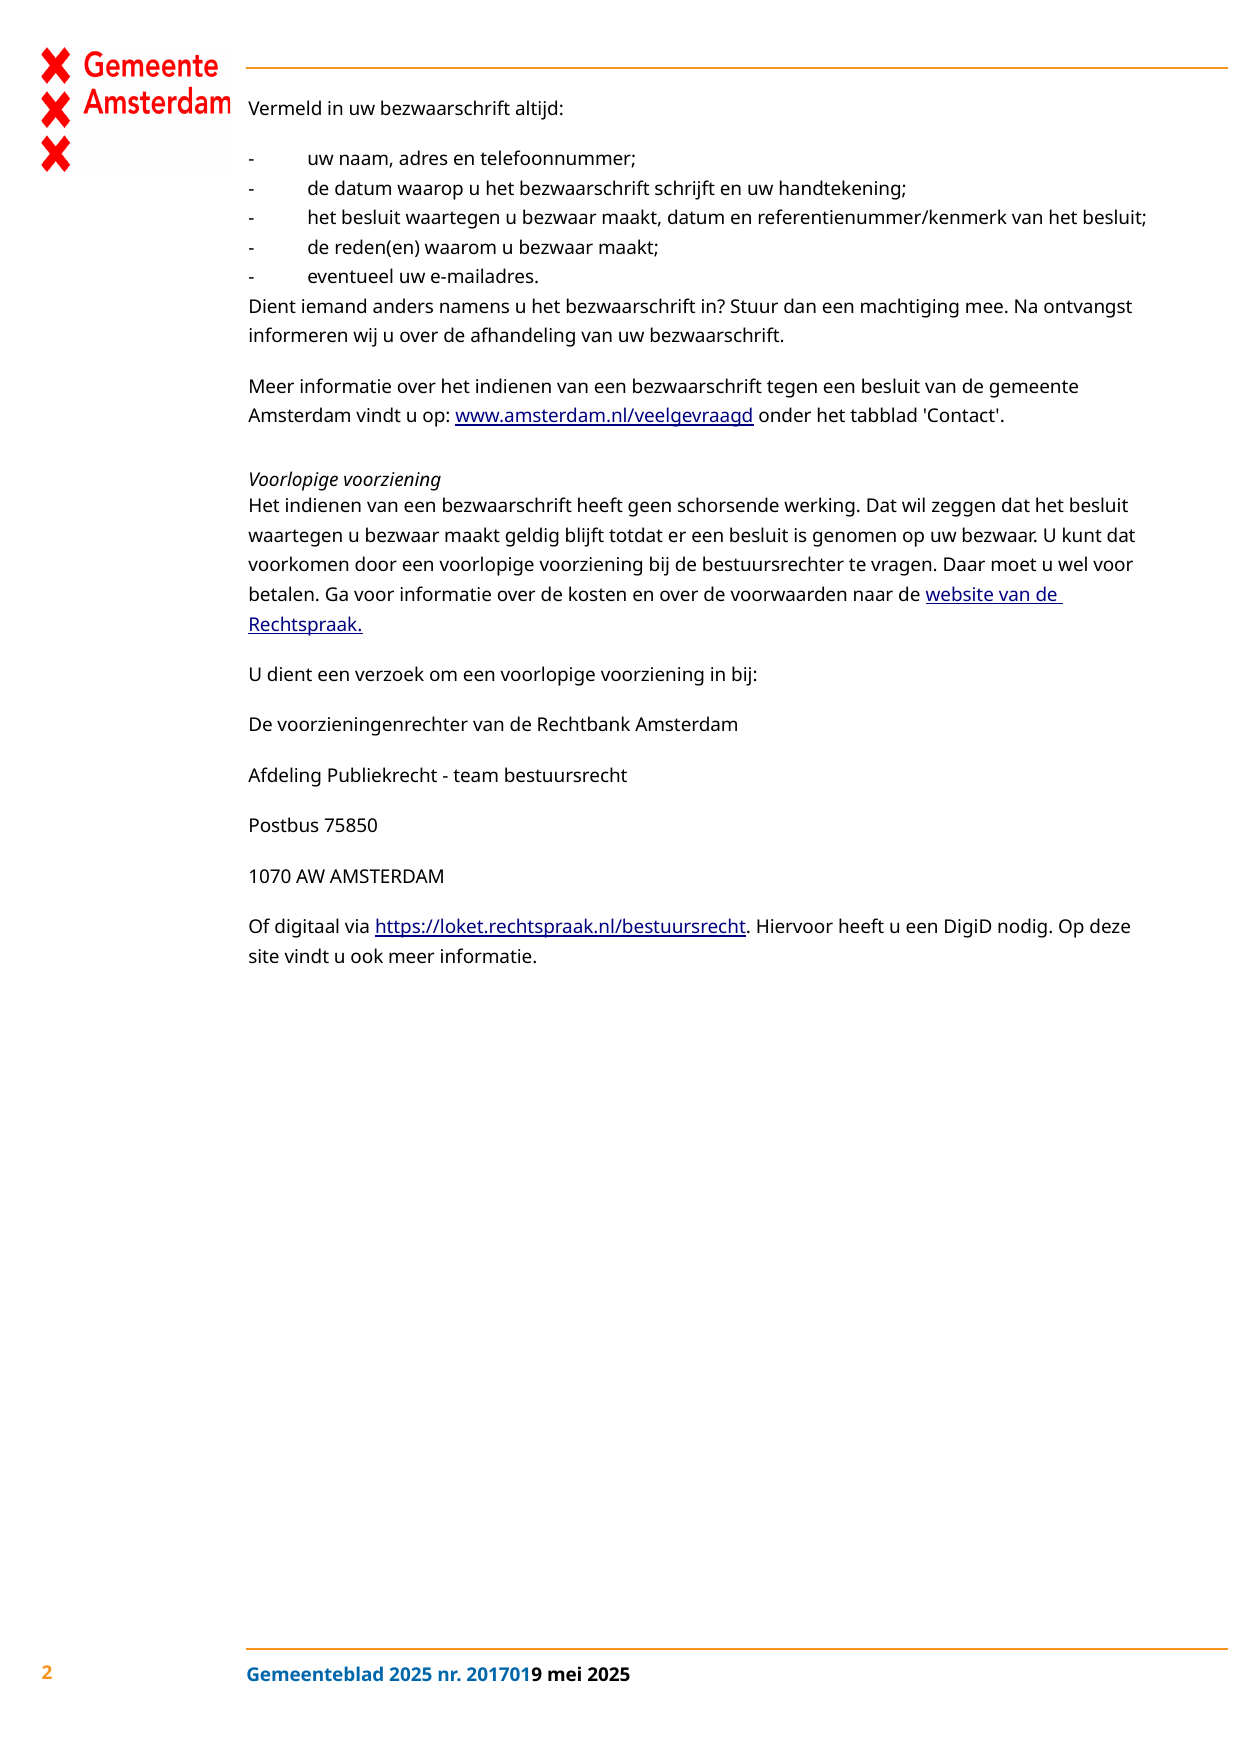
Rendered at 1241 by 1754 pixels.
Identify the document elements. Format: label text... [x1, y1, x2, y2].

text U dient een verzoek om een voorlopige voorziening in bij: [248, 661, 1152, 687]
list uw naam, adres en telefoonnummer; [248, 145, 1152, 171]
picture [41, 47, 231, 172]
text Voorlopige voorziening [248, 467, 1152, 492]
list de reden(en) waarom u bezwaar maakt; [248, 234, 1152, 260]
text Of digitaal via https://loket.rechtspraak.nl/bestuursrecht. Hiervoor heeft u een DigiD nodig. Op deze site vindt u ook meer informatie. [248, 913, 1152, 968]
text Vermeld in uw bezwaarschrift altijd: [248, 95, 1152, 121]
text 1070 AW AMSTERDAM [248, 863, 1152, 888]
text Het indienen van een bezwaarschrift heeft geen schorsende werking. Dat wil zeggen dat het besluit waartegen u bezwaar maakt geldig blijft totdat er een besluit is genomen op uw bezwaar. U kunt dat voorkomen door een voorlopige voorziening bij de bestuursrechter te vragen. Daar moet u wel voor betalen. Ga voor informatie over de kosten en over de voorwaarden naar de website van de Rechtspraak. [248, 492, 1152, 636]
list eventueel uw e-mailadres. [248, 263, 1152, 289]
text Afdeling Publiekrecht - team bestuursrecht [248, 762, 1152, 788]
text De voorzieningenrechter van de Rechtbank Amsterdam [248, 712, 1152, 737]
text Postbus 75850 [248, 812, 1152, 838]
list de datum waarop u het bezwaarschrift schrijft en uw handtekening; [248, 175, 1152, 201]
list het besluit waartegen u bezwaar maakt, datum en referentienummer/kenmerk van het besluit; [248, 204, 1152, 230]
text Meer informatie over het indienen van een bezwaarschrift tegen een besluit van de gemeente Amsterdam vindt u op: www.amsterdam.nl/veelgevraagd onder het tabblad 'Contact'. [248, 373, 1152, 428]
text Dient iemand anders namens u het bezwaarschrift in? Stuur dan een machtiging mee. Na ontvangst informeren wij u over de afhandeling van uw bezwaarschrift. [248, 293, 1152, 348]
